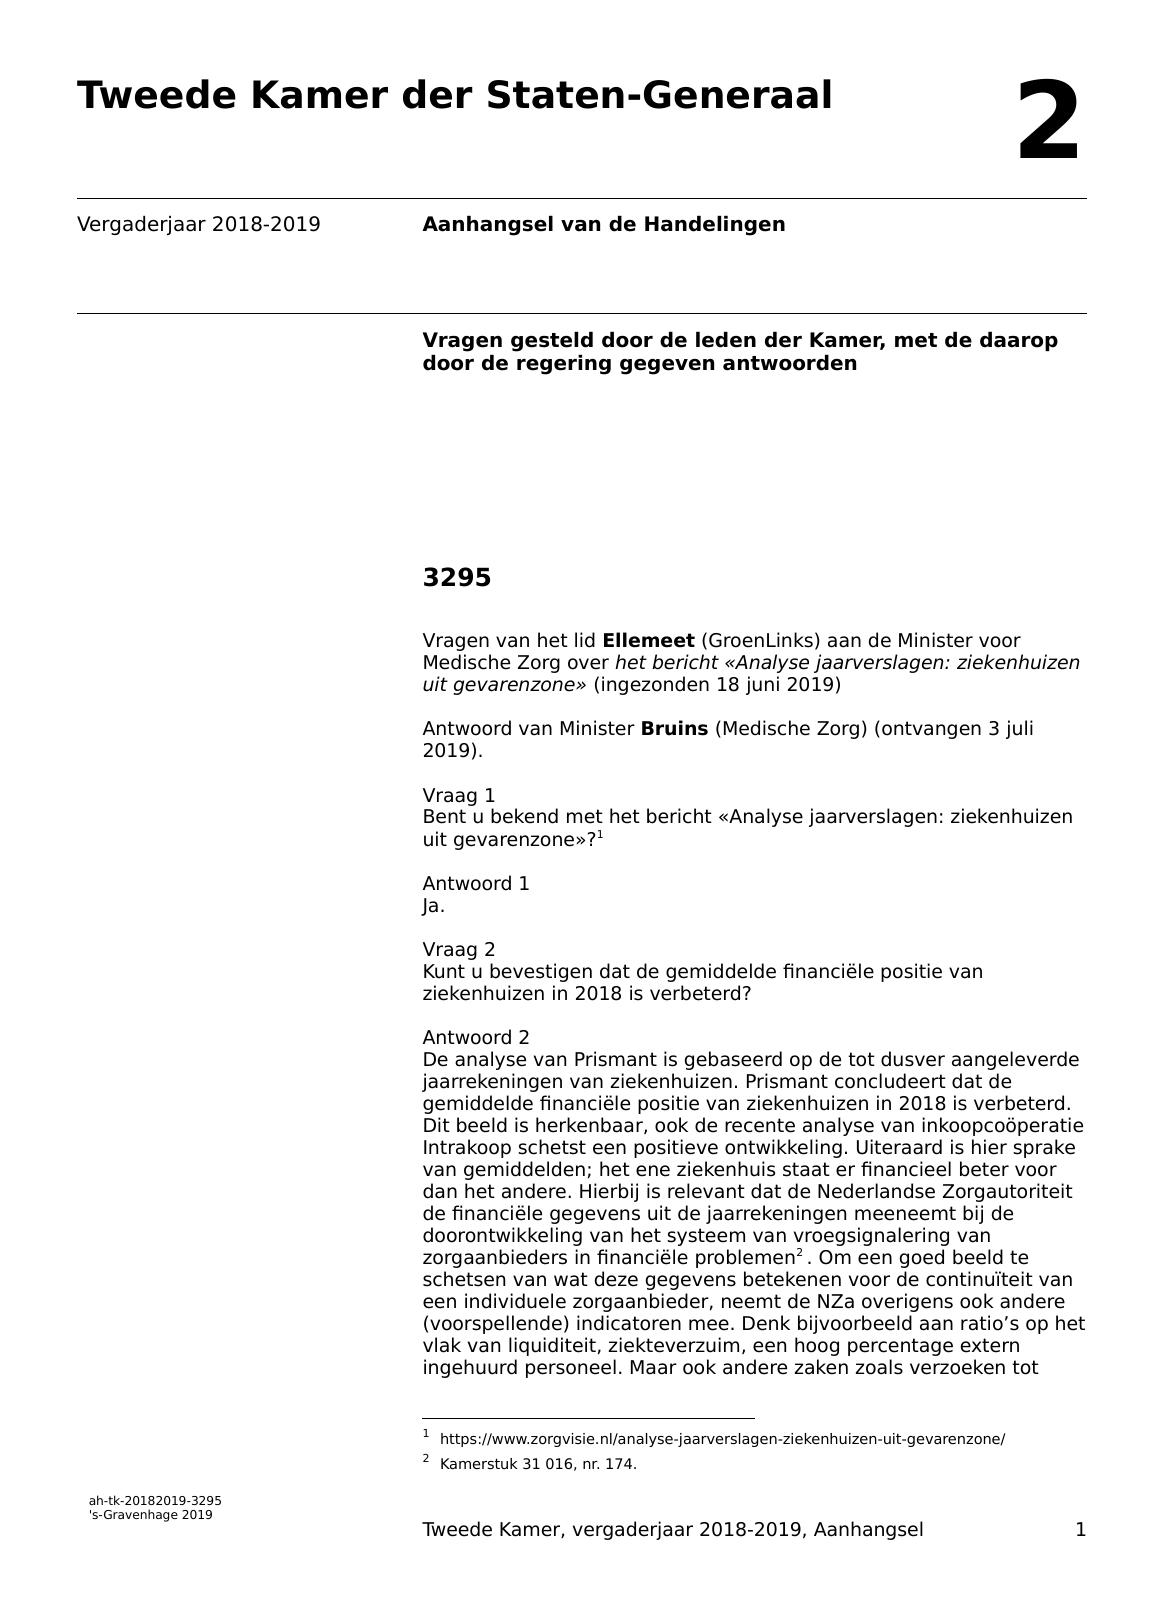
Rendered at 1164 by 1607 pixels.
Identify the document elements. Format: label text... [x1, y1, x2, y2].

text 3295 [422, 563, 1087, 592]
text Antwoord 1 [422, 873, 1087, 894]
table_cell [77, 314, 422, 375]
text Ja. [422, 894, 1087, 917]
text Antwoord 2 [422, 1027, 1087, 1049]
text Kamerstuk 31 016, nr. 174. [422, 1452, 1087, 1474]
table_header Tweede Kamer der Staten-Generaal [77, 59, 886, 198]
text Antwoord van Minister Bruins (Medische Zorg) (ontvangen 3 juli 2019). [422, 718, 1087, 762]
text Vragen van het lid Ellemeet (GroenLinks) aan de Minister voor Medische Zorg over het bericht «Analyse jaarverslagen: ziekenhuizen uit gevarenzone» (ingezonden 18 juni 2019) [422, 630, 1087, 696]
text Kunt u bevestigen dat de gemiddelde financiële positie van ziekenhuizen in 2018 is verbeterd? [422, 961, 1087, 1005]
text Vraag 2 [422, 939, 1087, 961]
table_cell Vergaderjaar 2018-2019 [77, 199, 422, 313]
text 's-Gravenhage 2019 [88, 1508, 323, 1522]
text Bent u bekend met het bericht «Analyse jaarverslagen: ziekenhuizen uit gevarenzone»? [422, 806, 1087, 850]
text Vraag 1 [422, 784, 1087, 806]
text https://www.zorgvisie.nl/analyse-jaarverslagen-ziekenhuizen-uit-gevarenzone/ [422, 1427, 1087, 1449]
table_cell Vragen gesteld door de leden der Kamer, met de daarop door de regering gegeven antwoorden [422, 314, 1087, 375]
text ah-tk-20182019-3295 [88, 1494, 323, 1508]
table_header 2 [886, 59, 1087, 198]
table_cell Aanhangsel van de Handelingen [422, 199, 1087, 313]
text De analyse van Prismant is gebaseerd op de tot dusver aangeleverde jaarrekeningen van ziekenhuizen. Prismant concludeert dat de gemiddelde financiële positie van ziekenhuizen in 2018 is verbeterd. Dit beeld is herkenbaar, ook de recente analyse van inkoopcoöperatie Intrakoop schetst een positieve ontwikkeling. Uiteraard is hier sprake van gemiddelden; het ene ziekenhuis staat er financieel beter voor dan het andere. Hierbij is relevant dat de Nederlandse Zorgautoriteit de financiële gegevens uit de jaarrekeningen meeneemt bij de doorontwikkeling van het systeem van vroegsignalering van zorgaanbieders in financiële problemen. Om een goed beeld te schetsen van wat deze gegevens betekenen voor de continuïteit van een individuele zorgaanbieder, neemt de NZa overigens ook andere (voorspellende) indicatoren mee. Denk bijvoorbeeld aan ratio’s op het vlak van liquiditeit, ziekteverzuim, een hoog percentage extern ingehuurd personeel. Maar ook andere zaken zoals verzoeken tot [422, 1049, 1087, 1378]
